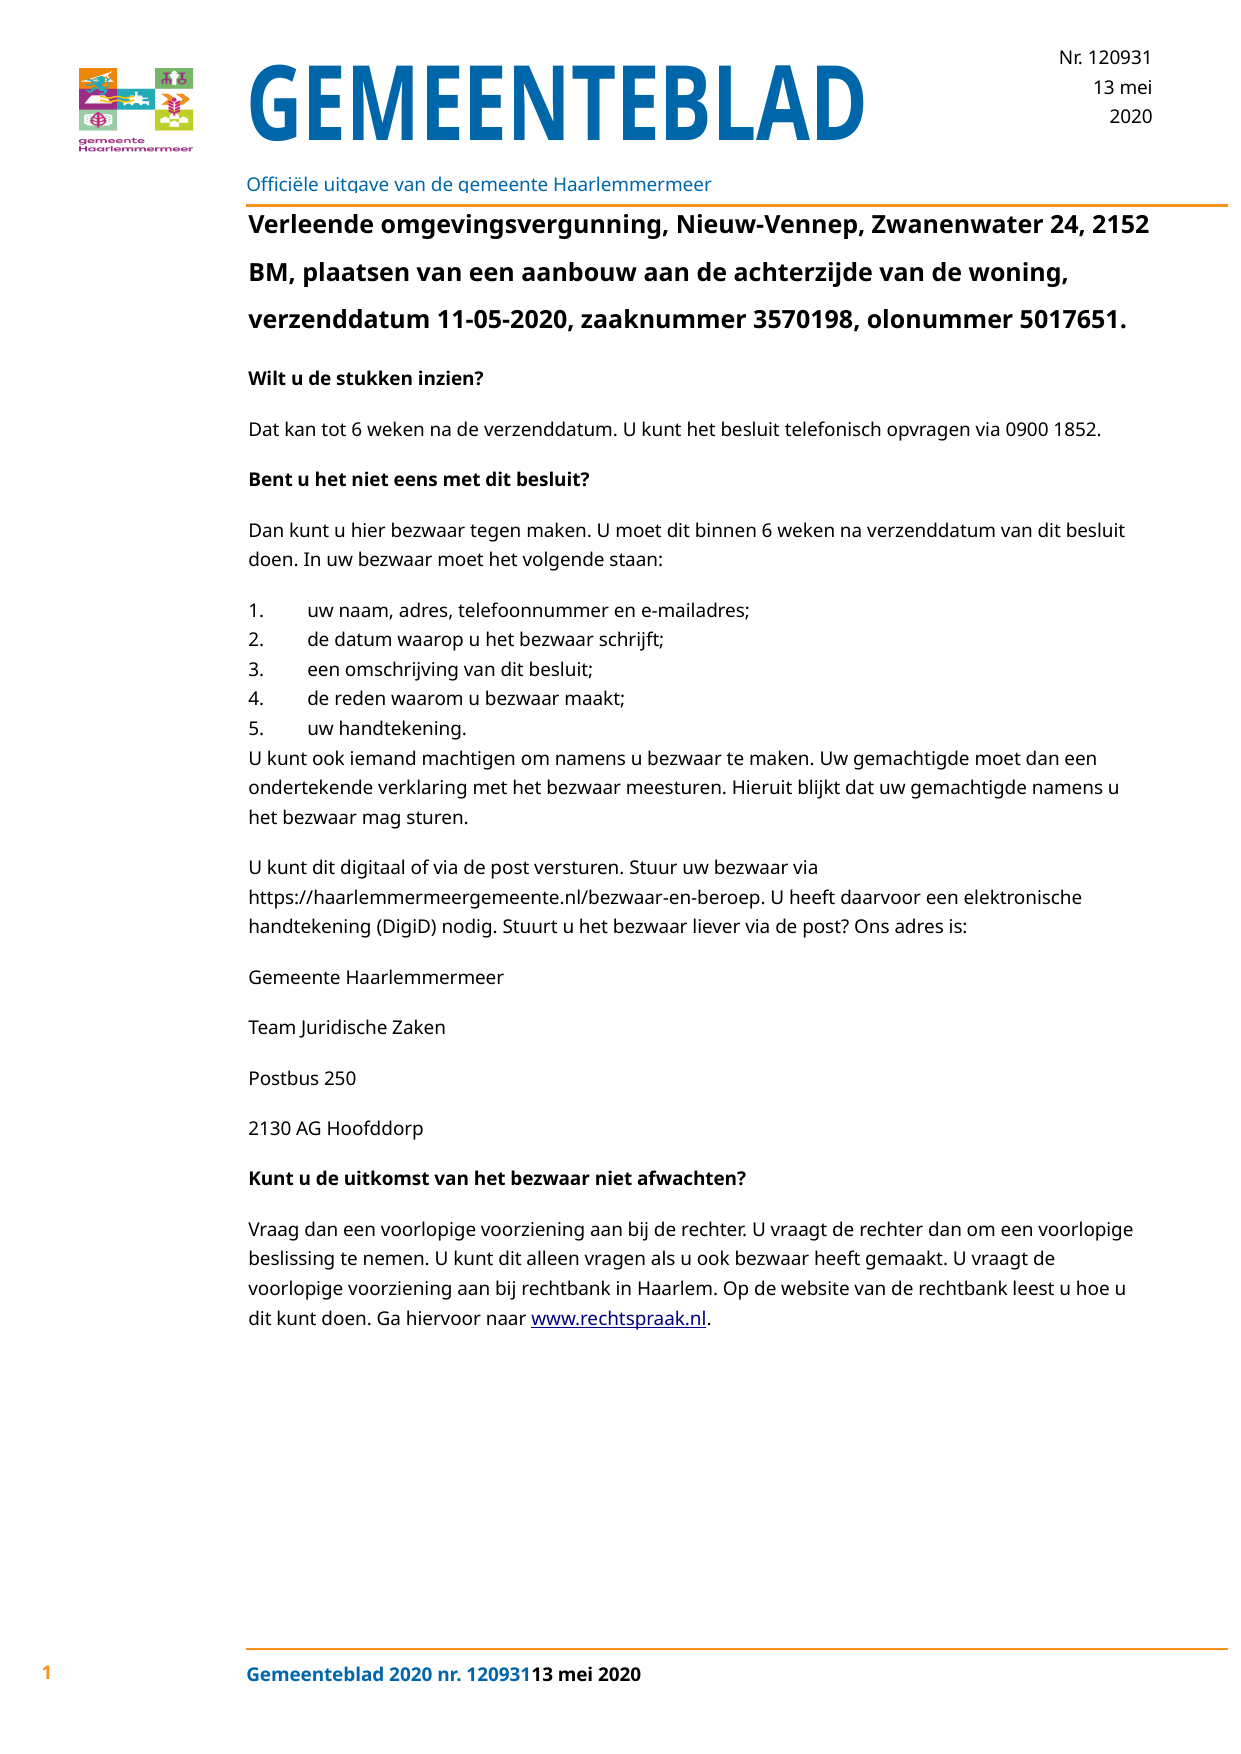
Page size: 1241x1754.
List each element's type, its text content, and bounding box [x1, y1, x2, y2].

text Dat kan tot 6 weken na de verzenddatum. U kunt het besluit telefonisch opvragen via 0900 1852. [248, 416, 1152, 442]
text Bent u het niet eens met dit besluit? [248, 466, 1152, 492]
list de reden waarom u bezwaar maakt; [248, 686, 1152, 711]
list uw handtekening. [248, 715, 1152, 741]
text Wilt u de stukken inzien? [248, 366, 1152, 391]
text U kunt dit digitaal of via de post versturen. Stuur uw bezwaar via https://haarlemmermeergemeente.nl/bezwaar-en-beroep. U heeft daarvoor een elektronische handtekening (DigiD) nodig. Stuurt u het bezwaar liever via de post? Ons adres is: [248, 854, 1152, 939]
list een omschrijving van dit besluit; [248, 656, 1152, 682]
list de datum waarop u het bezwaar schrijft; [248, 626, 1152, 652]
text Verleende omgevingsvergunning, Nieuw-Vennep, Zwanenwater 24, 2152 BM, plaatsen van een aanbouw aan de achterzijde van de woning, verzenddatum 11-05-2020, zaaknummer 3570198, olonummer 5017651. [248, 207, 1152, 336]
text 2130 AG Hoofddorp [248, 1115, 1152, 1141]
text Gemeente Haarlemmermeer [248, 964, 1152, 989]
text U kunt ook iemand machtigen om namens u bezwaar te maken. Uw gemachtigde moet dan een ondertekende verklaring met het bezwaar meesturen. Hieruit blijkt dat uw gemachtigde namens u het bezwaar mag sturen. [248, 745, 1152, 829]
text Dan kunt u hier bezwaar tegen maken. U moet dit binnen 6 weken na verzenddatum van dit besluit doen. In uw bezwaar moet het volgende staan: [248, 517, 1152, 572]
text Vraag dan een voorlopige voorziening aan bij de rechter. U vraagt de rechter dan om een voorlopige beslissing te nemen. U kunt dit alleen vragen als u ook bezwaar heeft gemaakt. U vraagt de voorlopige voorziening aan bij rechtbank in Haarlem. Op de website van de rechtbank leest u hoe u dit kunt doen. Ga hiervoor naar www.rechtspraak.nl. [248, 1216, 1152, 1330]
list uw naam, adres, telefoonnummer en e-mailadres; [248, 597, 1152, 622]
text Kunt u de uitkomst van het bezwaar niet afwachten? [248, 1166, 1152, 1191]
text Team Juridische Zaken [248, 1014, 1152, 1040]
picture [41, 47, 231, 172]
text Postbus 250 [248, 1065, 1152, 1090]
